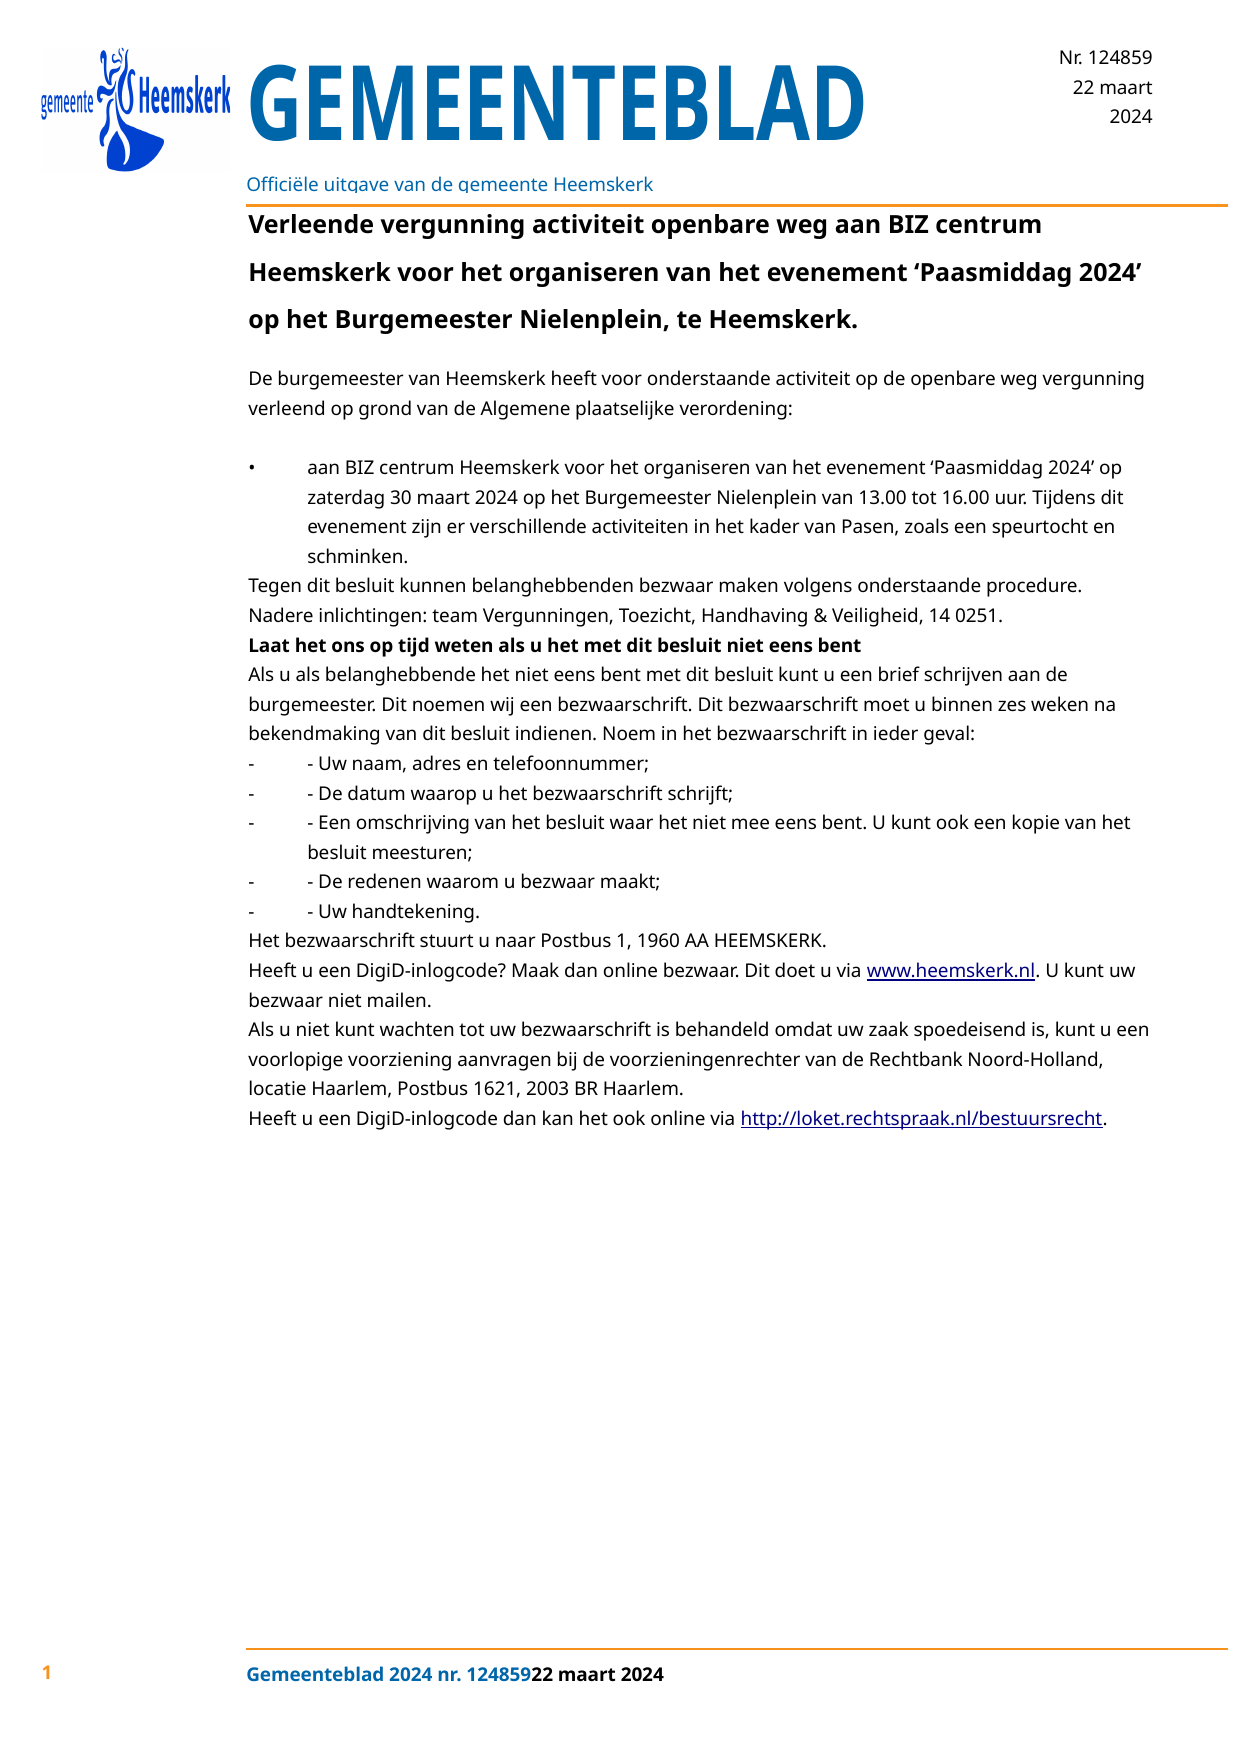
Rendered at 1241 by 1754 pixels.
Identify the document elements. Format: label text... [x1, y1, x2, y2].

text Heeft u een DigiD-inlogcode dan kan het ook online via http://loket.rechtspraak.nl/bestuursrecht. [248, 1105, 1152, 1131]
list - Uw naam, adres en telefoonnummer; [248, 750, 1152, 776]
text De burgemeester van Heemskerk heeft voor onderstaande activiteit op de openbare weg vergunning verleend op grond van de Algemene plaatselijke verordening: [248, 366, 1152, 421]
text Als u niet kunt wachten tot uw bezwaarschrift is behandeld omdat uw zaak spoedeisend is, kunt u een voorlopige voorziening aanvragen bij de voorzieningenrechter van de Rechtbank Noord-Holland, locatie Haarlem, Postbus 1621, 2003 BR Haarlem. [248, 1016, 1152, 1101]
list aan BIZ centrum Heemskerk voor het organiseren van het evenement ‘Paasmiddag 2024’ op zaterdag 30 maart 2024 op het Burgemeester Nielenplein van 13.00 tot 16.00 uur. Tijdens dit evenement zijn er verschillende activiteiten in het kader van Pasen, zoals een speurtocht en schminken. [248, 454, 1152, 569]
text Tegen dit besluit kunnen belanghebbenden bezwaar maken volgens onderstaande procedure. Nadere inlichtingen: team Vergunningen, Toezicht, Handhaving & Veiligheid, 14 0251. [248, 573, 1152, 628]
text Verleende vergunning activiteit openbare weg aan BIZ centrum Heemskerk voor het organiseren van het evenement ‘Paasmiddag 2024’ op het Burgemeester Nielenplein, te Heemskerk. [248, 207, 1152, 336]
picture [41, 47, 231, 172]
list - Uw handtekening. [248, 898, 1152, 924]
list - Een omschrijving van het besluit waar het niet mee eens bent. U kunt ook een kopie van het besluit meesturen; [248, 809, 1152, 864]
text Heeft u een DigiD-inlogcode? Maak dan online bezwaar. Dit doet u via www.heemskerk.nl. U kunt uw bezwaar niet mailen. [248, 957, 1152, 1012]
text Laat het ons op tijd weten als u het met dit besluit niet eens bent [248, 632, 1152, 657]
text Als u als belanghebbende het niet eens bent met dit besluit kunt u een brief schrijven aan de burgemeester. Dit noemen wij een bezwaarschrift. Dit bezwaarschrift moet u binnen zes weken na bekendmaking van dit besluit indienen. Noem in het bezwaarschrift in ieder geval: [248, 661, 1152, 746]
list - De datum waarop u het bezwaarschrift schrijft; [248, 780, 1152, 805]
text Het bezwaarschrift stuurt u naar Postbus 1, 1960 AA HEEMSKERK. [248, 928, 1152, 953]
list - De redenen waarom u bezwaar maakt; [248, 868, 1152, 894]
